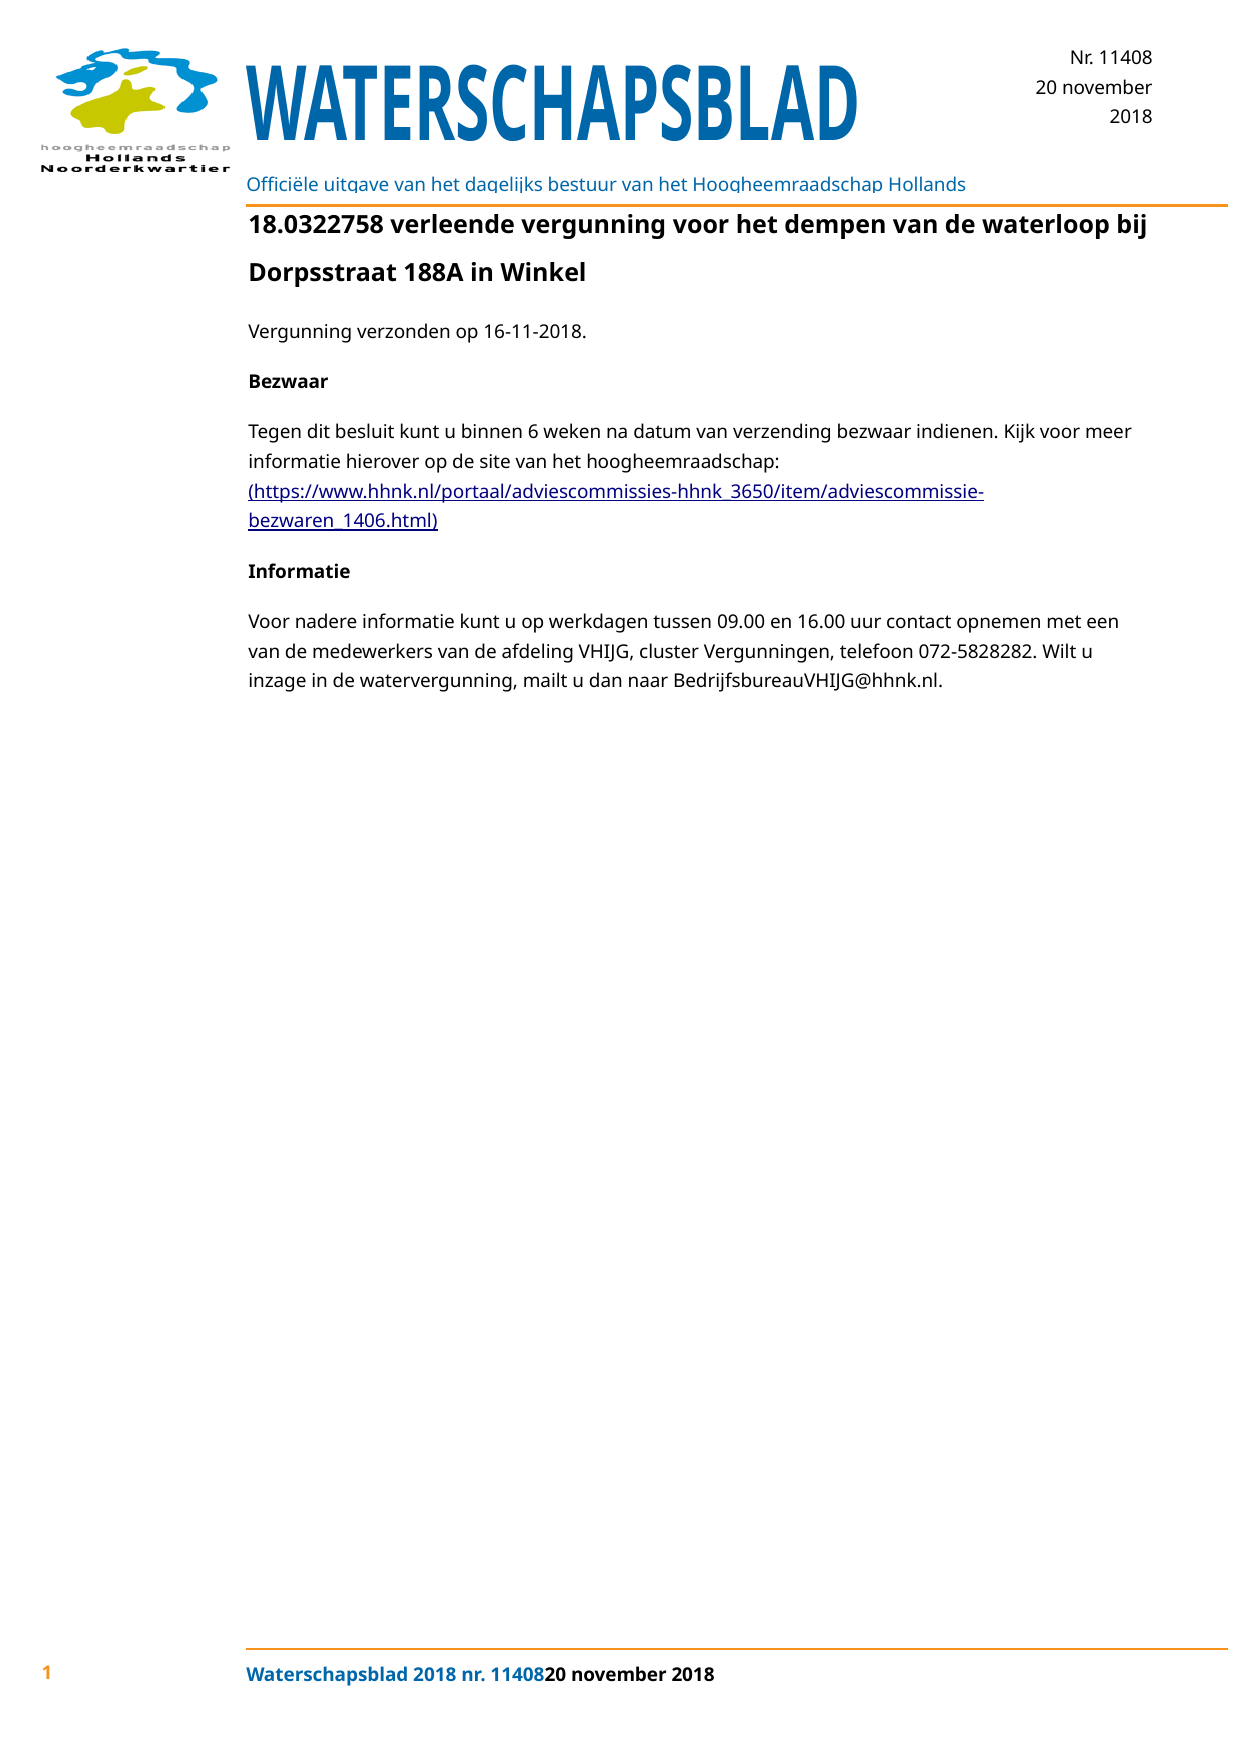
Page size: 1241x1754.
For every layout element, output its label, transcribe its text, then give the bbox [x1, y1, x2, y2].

text Bezwaar [248, 368, 1152, 394]
text 18.0322758 verleende vergunning voor het dempen van de waterloop bij Dorpsstraat 188A in Winkel [248, 207, 1152, 288]
text Tegen dit besluit kunt u binnen 6 weken na datum van verzending bezwaar indienen. Kijk voor meer informatie hierover op de site van het hoogheemraadschap: (https://www.hhnk.nl/portaal/adviescommissies-hhnk_3650/item/adviescommissie-bezwaren_1406.html) [248, 419, 1152, 533]
text Voor nadere informatie kunt u op werkdagen tussen 09.00 en 16.00 uur contact opnemen met een van de medewerkers van de afdeling VHIJG, cluster Vergunningen, telefoon 072-5828282. Wilt u inzage in de watervergunning, mailt u dan naar BedrijfsbureauVHIJG@hhnk.nl. [248, 608, 1152, 693]
text Vergunning verzonden op 16-11-2018. [248, 318, 1152, 344]
text Informatie [248, 558, 1152, 584]
picture [41, 47, 231, 172]
